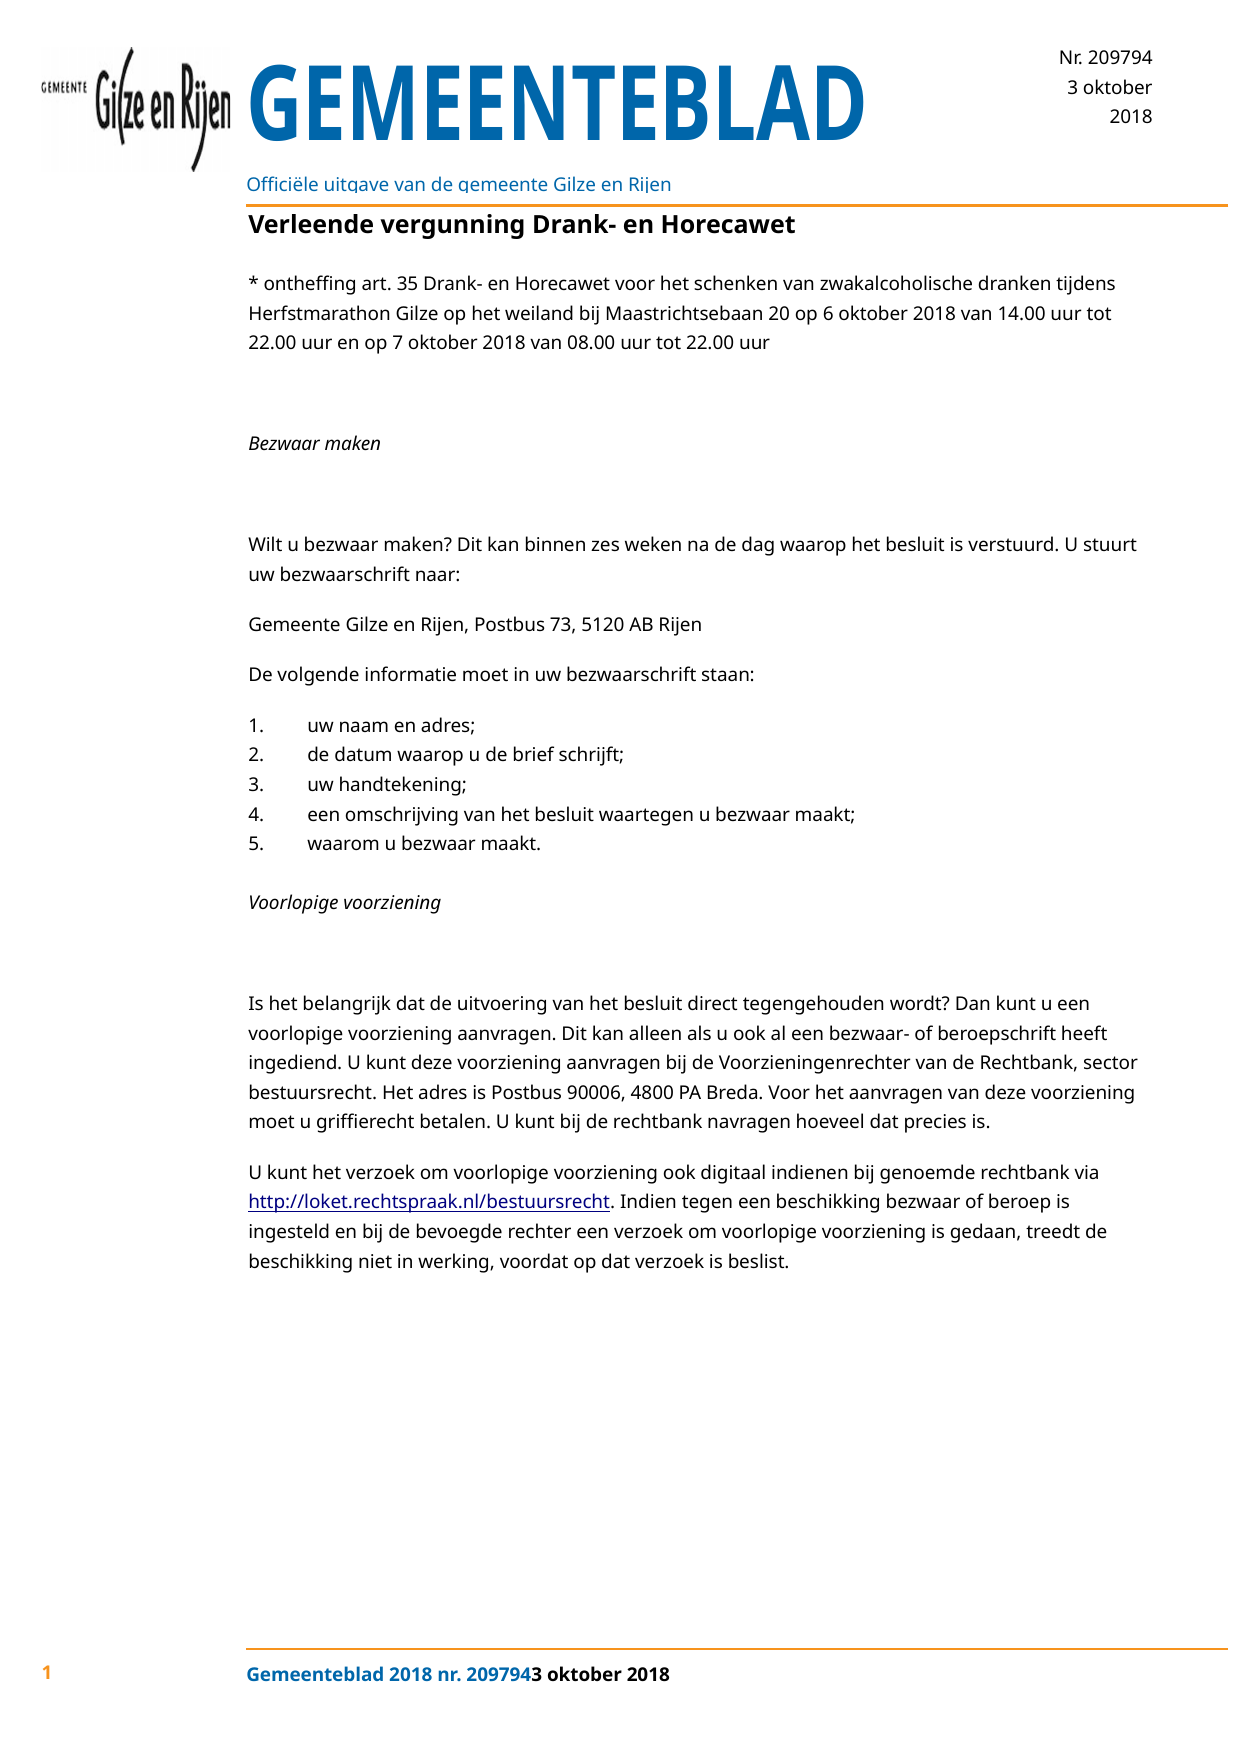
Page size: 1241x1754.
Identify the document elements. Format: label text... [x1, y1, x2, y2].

list de datum waarop u de brief schrijft; [248, 742, 1152, 767]
text Is het belangrijk dat de uitvoering van het besluit direct tegengehouden wordt? Dan kunt u een voorlopige voorziening aanvragen. Dit kan alleen als u ook al een bezwaar- of beroepschrift heeft ingediend. U kunt deze voorziening aanvragen bij de Voorzieningenrechter van de Rechtbank, sector bestuursrecht. Het adres is Postbus 90006, 4800 PA Breda. Voor het aanvragen van deze voorziening moet u griffierecht betalen. U kunt bij de rechtbank navragen hoeveel dat precies is. [248, 990, 1152, 1134]
picture [41, 47, 231, 172]
text Gemeente Gilze en Rijen, Postbus 73, 5120 AB Rijen [248, 611, 1152, 637]
list uw handtekening; [248, 771, 1152, 797]
list uw naam en adres; [248, 712, 1152, 738]
text Bezwaar maken [248, 430, 1152, 456]
text Wilt u bezwaar maken? Dit kan binnen zes weken na de dag waarop het besluit is verstuurd. U stuurt uw bezwaarschrift naar: [248, 531, 1152, 586]
text * ontheffing art. 35 Drank- en Horecawet voor het schenken van zwakalcoholische dranken tijdens Herfstmarathon Gilze op het weiland bij Maastrichtsebaan 20 op 6 oktober 2018 van 14.00 uur tot 22.00 uur en op 7 oktober 2018 van 08.00 uur tot 22.00 uur [248, 270, 1152, 355]
text Voorlopige voorziening [248, 889, 1152, 915]
list een omschrijving van het besluit waartegen u bezwaar maakt; [248, 801, 1152, 826]
text Verleende vergunning Drank- en Horecawet [248, 207, 1152, 241]
text U kunt het verzoek om voorlopige voorziening ook digitaal indienen bij genoemde rechtbank via http://loket.rechtspraak.nl/bestuursrecht. Indien tegen een beschikking bezwaar of beroep is ingesteld en bij de bevoegde rechter een verzoek om voorlopige voorziening is gedaan, treedt de beschikking niet in werking, voordat op dat verzoek is beslist. [248, 1159, 1152, 1273]
text De volgende informatie moet in uw bezwaarschrift staan: [248, 662, 1152, 687]
list waarom u bezwaar maakt. [248, 830, 1152, 856]
